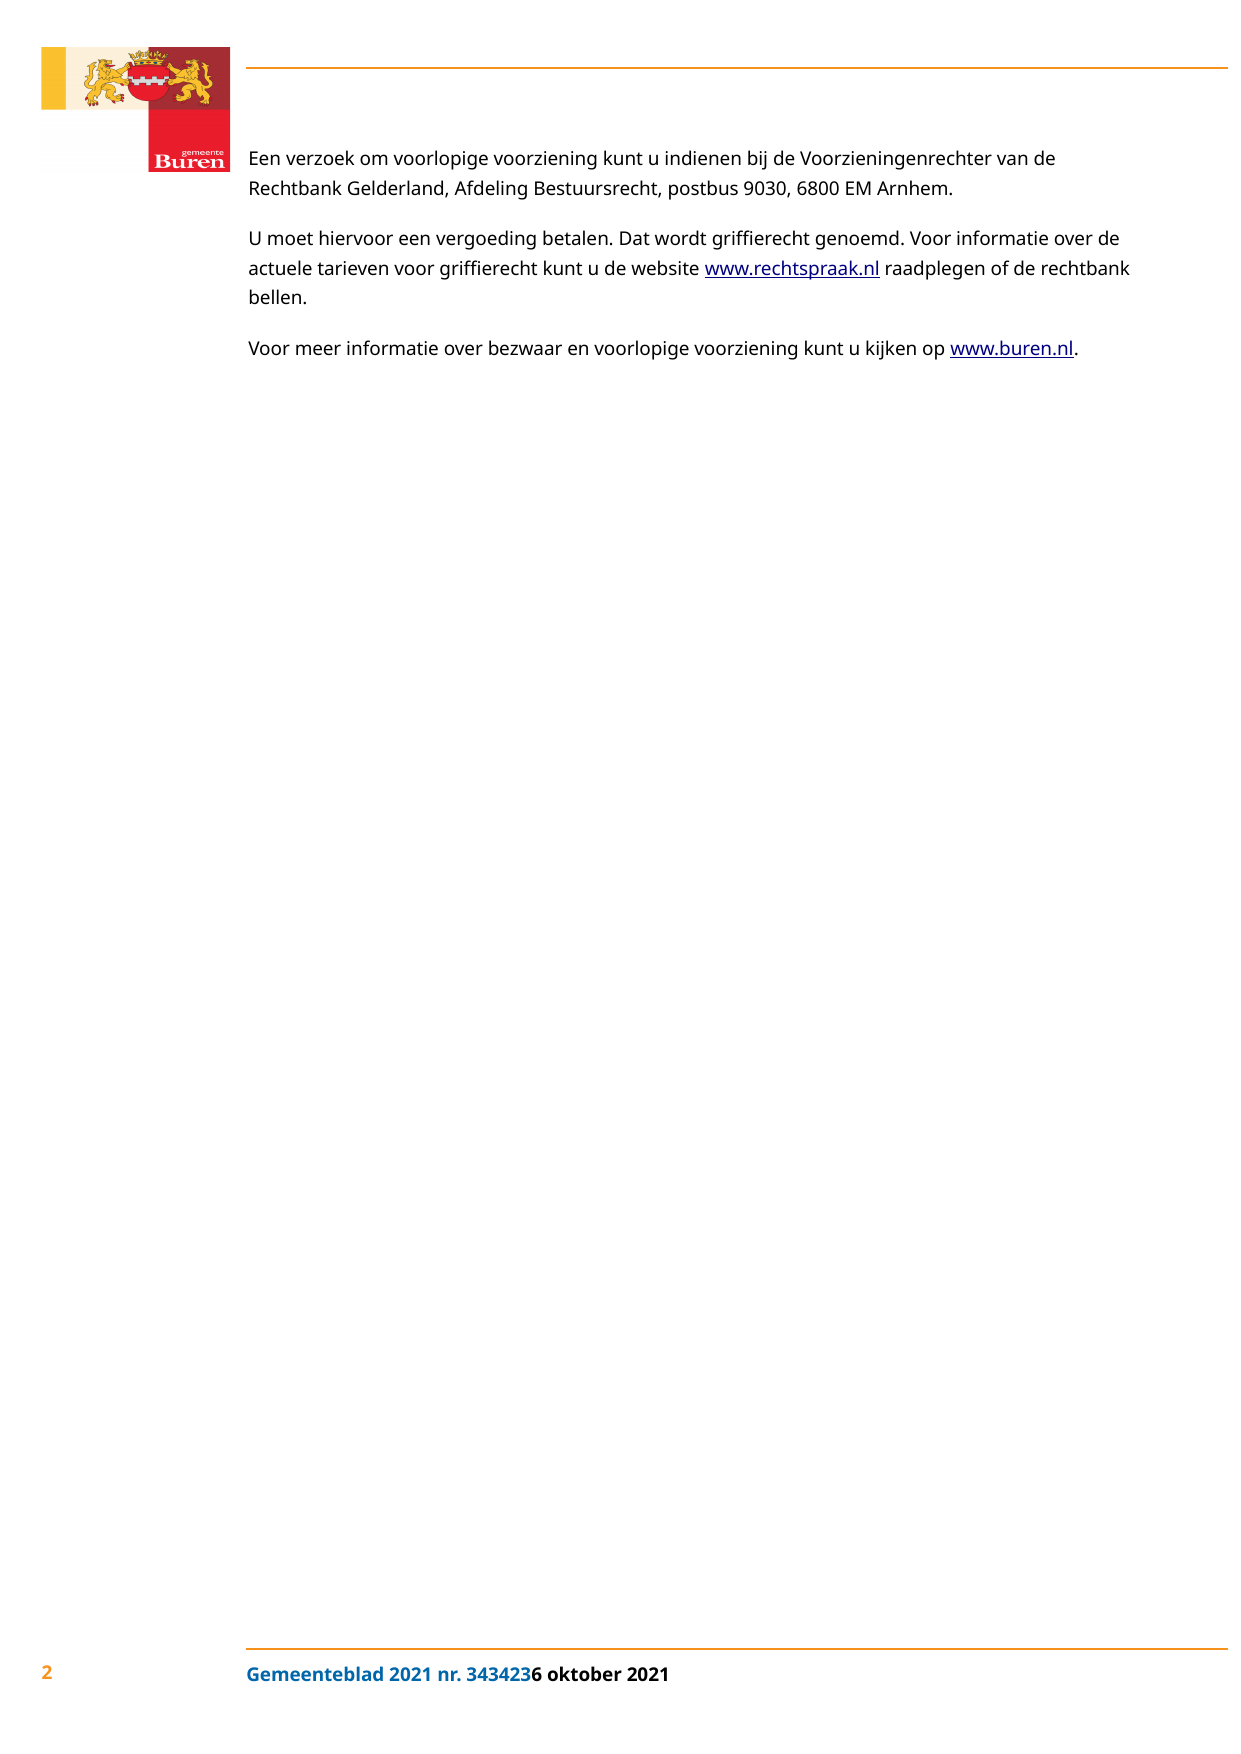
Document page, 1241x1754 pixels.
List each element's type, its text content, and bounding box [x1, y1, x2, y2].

text Een verzoek om voorlopige voorziening kunt u indienen bij de Voorzieningenrechter van de Rechtbank Gelderland, Afdeling Bestuursrecht, postbus 9030, 6800 EM Arnhem. [248, 145, 1152, 201]
text U moet hiervoor een vergoeding betalen. Dat wordt griffierecht genoemd. Voor informatie over de actuele tarieven voor griffierecht kunt u de website www.rechtspraak.nl raadplegen of de rechtbank bellen. [248, 225, 1152, 310]
text Voor meer informatie over bezwaar en voorlopige voorziening kunt u kijken op www.buren.nl. [248, 335, 1152, 361]
picture [41, 47, 231, 172]
